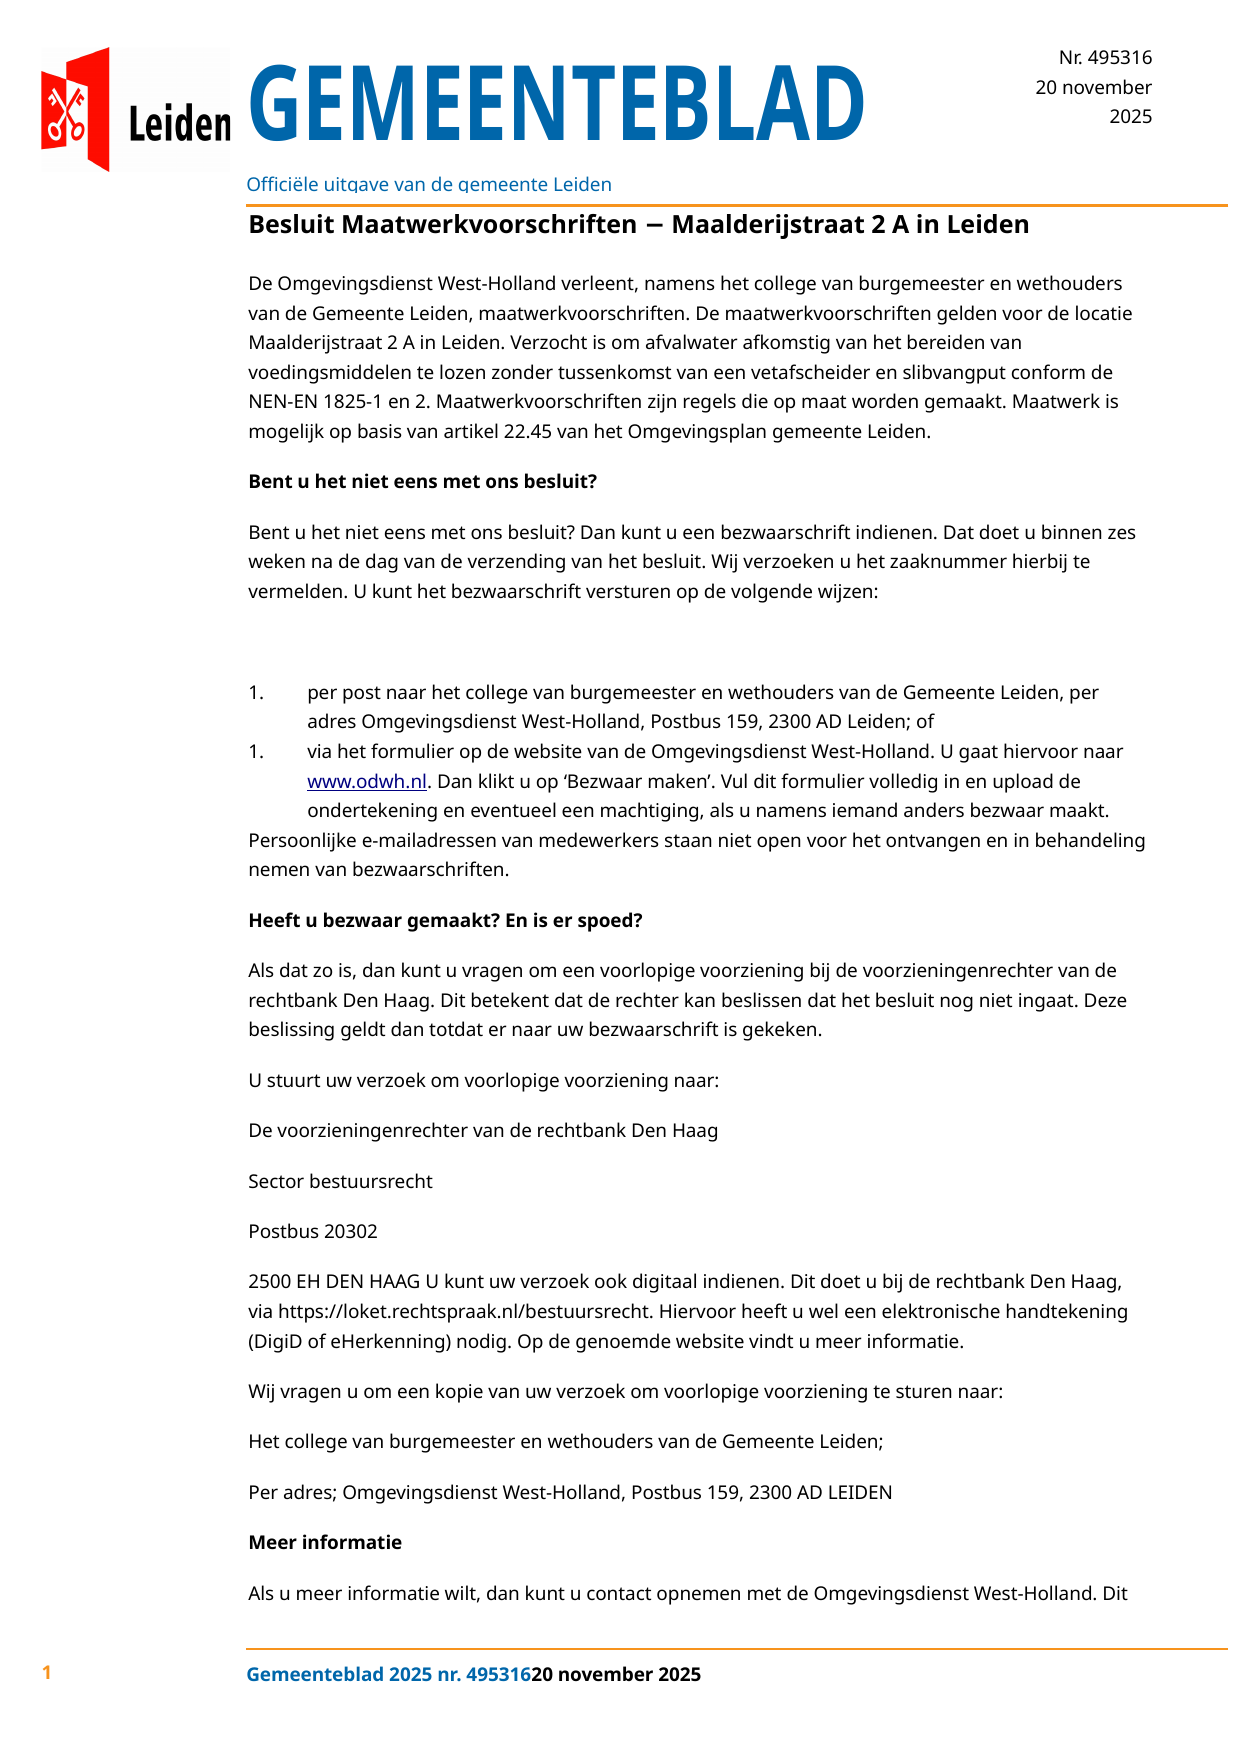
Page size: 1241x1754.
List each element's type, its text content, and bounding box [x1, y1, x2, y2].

text De voorzieningenrechter van de rechtbank Den Haag [248, 1117, 1152, 1143]
list per post naar het college van burgemeester en wethouders van de Gemeente Leiden, per adres Omgevingsdienst West-Holland, Postbus 159, 2300 AD Leiden; of [248, 679, 1152, 734]
text De Omgevingsdienst West-Holland verleent, namens het college van burgemeester en wethouders van de Gemeente Leiden, maatwerkvoorschriften. De maatwerkvoorschriften gelden voor de locatie Maalderijstraat 2 A in Leiden. Verzocht is om afvalwater afkomstig van het bereiden van voedingsmiddelen te lozen zonder tussenkomst van een vetafscheider en slibvangput conform de NEN-EN 1825-1 en 2. Maatwerkvoorschriften zijn regels die op maat worden gemaakt. Maatwerk is mogelijk op basis van artikel 22.45 van het Omgevingsplan gemeente Leiden. [248, 270, 1152, 444]
text Bent u het niet eens met ons besluit? Dan kunt u een bezwaarschrift indienen. Dat doet u binnen zes weken na de dag van de verzending van het besluit. Wij verzoeken u het zaaknummer hierbij te vermelden. U kunt het bezwaarschrift versturen op de volgende wijzen: [248, 519, 1152, 604]
text Sector bestuursrecht [248, 1168, 1152, 1193]
text 2500 EH DEN HAAG U kunt uw verzoek ook digitaal indienen. Dit doet u bij de rechtbank Den Haag, via https://loket.rechtspraak.nl/bestuursrecht. Hiervoor heeft u wel een elektronische handtekening (DigiD of eHerkenning) nodig. Op de genoemde website vindt u meer informatie. [248, 1269, 1152, 1353]
text Postbus 20302 [248, 1218, 1152, 1244]
text Bent u het niet eens met ons besluit? [248, 469, 1152, 494]
text Als u meer informatie wilt, dan kunt u contact opnemen met de Omgevingsdienst West-Holland. Dit [248, 1580, 1152, 1606]
text Het college van burgemeester en wethouders van de Gemeente Leiden; [248, 1429, 1152, 1454]
text Per adres; Omgevingsdienst West-Holland, Postbus 159, 2300 AD LEIDEN [248, 1479, 1152, 1505]
text Meer informatie [248, 1529, 1152, 1555]
picture [41, 47, 231, 172]
text Als dat zo is, dan kunt u vragen om een voorlopige voorziening bij de voorzieningenrechter van de rechtbank Den Haag. Dit betekent dat de rechter kan beslissen dat het besluit nog niet ingaat. Deze beslissing geldt dan totdat er naar uw bezwaarschrift is gekeken. [248, 957, 1152, 1042]
text Heeft u bezwaar gemaakt? En is er spoed? [248, 907, 1152, 933]
text Besluit Maatwerkvoorschriften − Maalderijstraat 2 A in Leiden [248, 207, 1152, 241]
text Persoonlijke e-mailadressen van medewerkers staan niet open voor het ontvangen en in behandeling nemen van bezwaarschriften. [248, 827, 1152, 882]
text Wij vragen u om een kopie van uw verzoek om voorlopige voorziening te sturen naar: [248, 1378, 1152, 1404]
text U stuurt uw verzoek om voorlopige voorziening naar: [248, 1067, 1152, 1093]
list via het formulier op de website van de Omgevingsdienst West-Holland. U gaat hiervoor naar www.odwh.nl. Dan klikt u op ‘Bezwaar maken’. Vul dit formulier volledig in en upload de ondertekening en eventueel een machtiging, als u namens iemand anders bezwaar maakt. [248, 738, 1152, 823]
